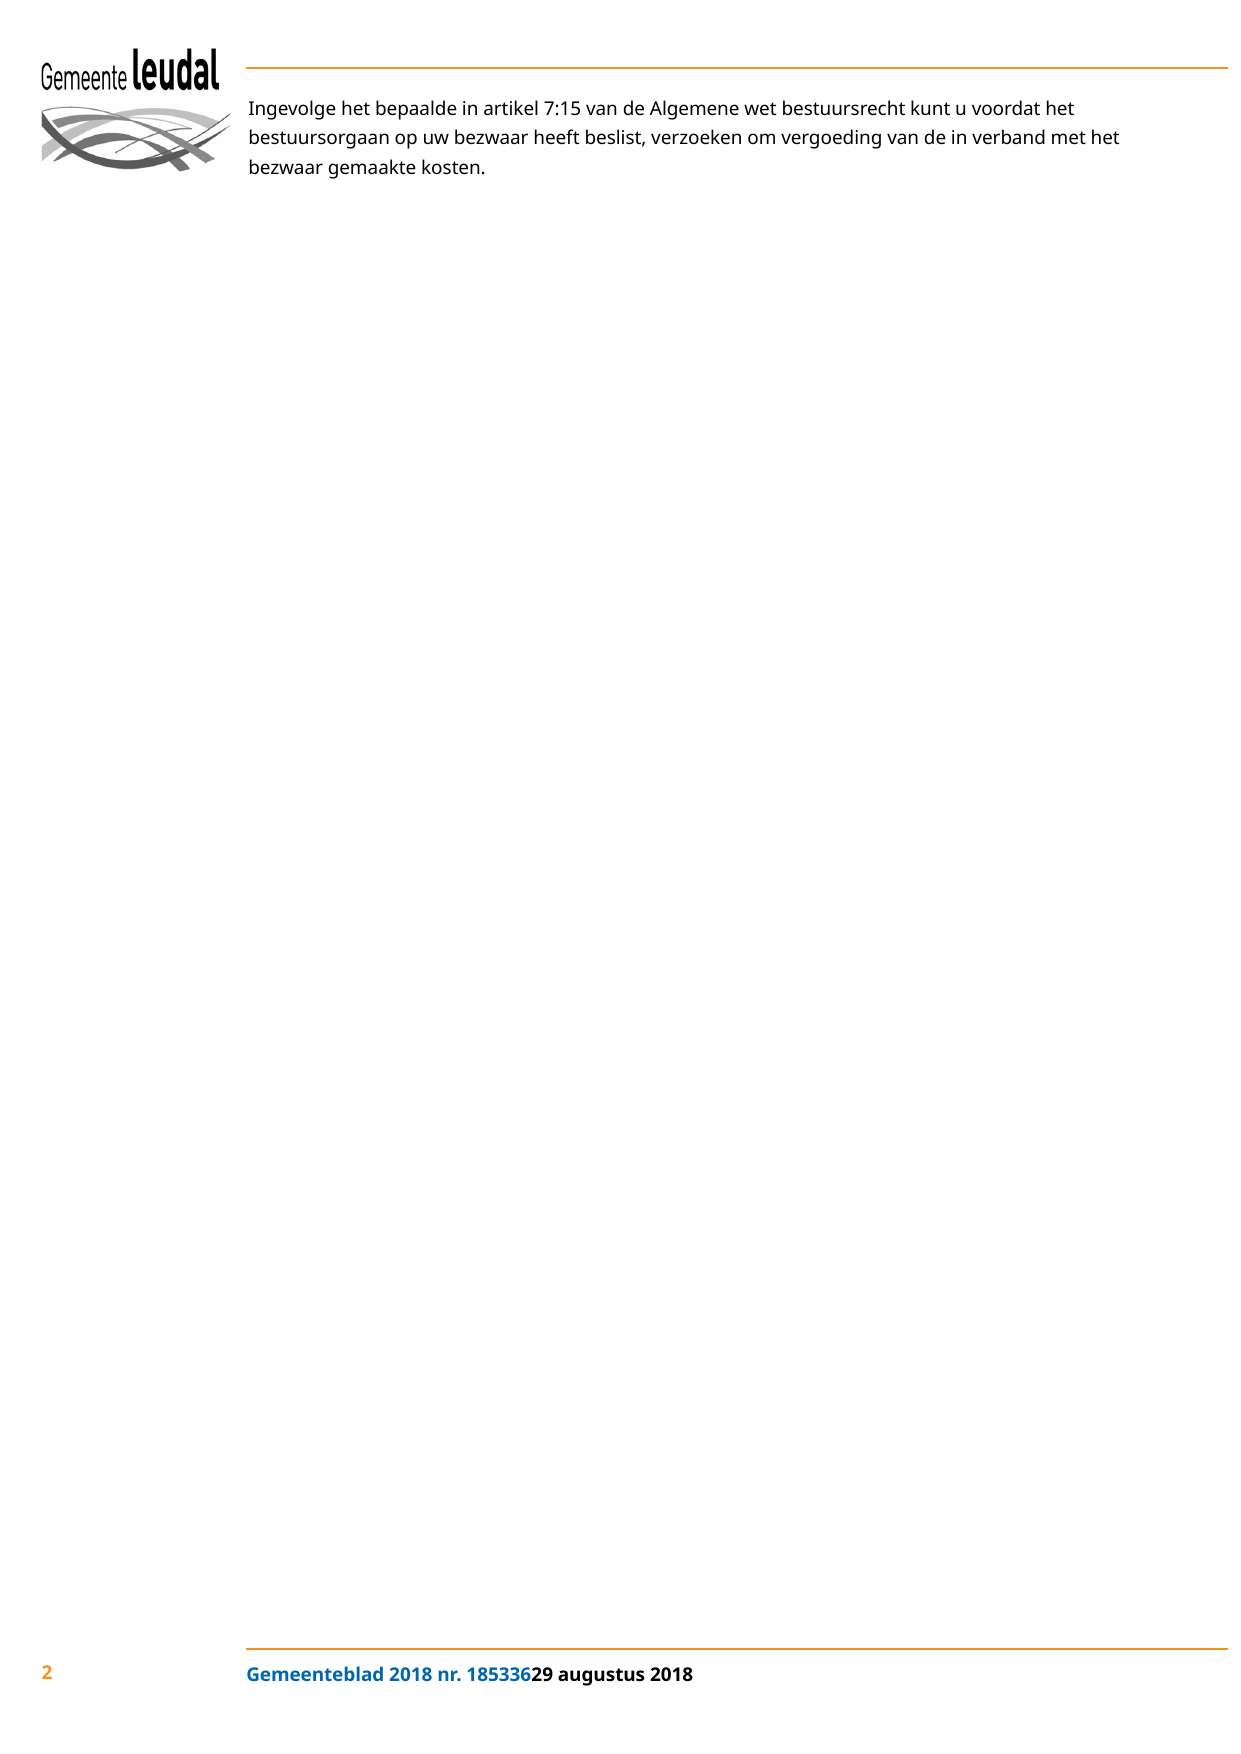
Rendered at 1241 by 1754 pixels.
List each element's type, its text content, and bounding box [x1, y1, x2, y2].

text Ingevolge het bepaalde in artikel 7:15 van de Algemene wet bestuursrecht kunt u voordat het bestuursorgaan op uw bezwaar heeft beslist, verzoeken om vergoeding van de in verband met het bezwaar gemaakte kosten. [248, 95, 1152, 180]
picture [41, 47, 231, 172]
